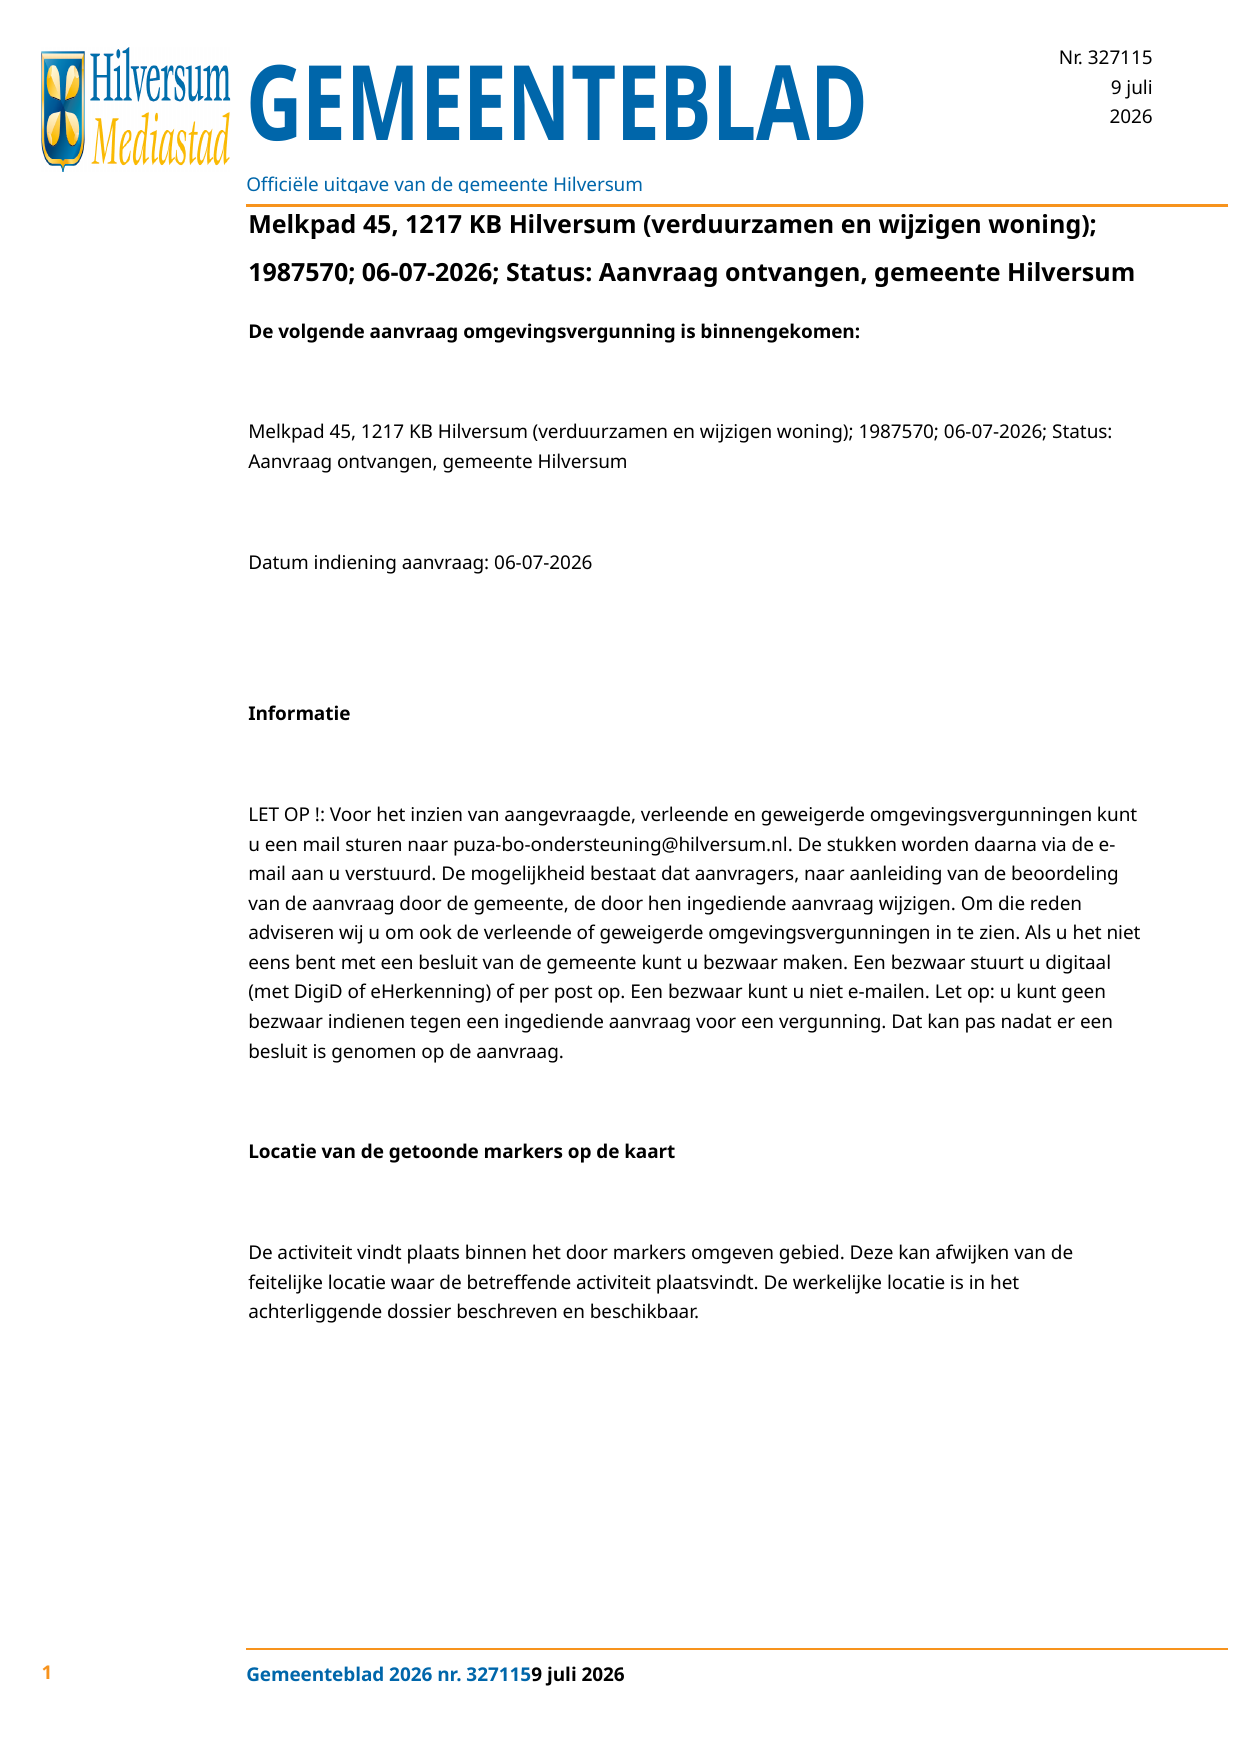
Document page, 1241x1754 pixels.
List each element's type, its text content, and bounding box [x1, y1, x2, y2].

text Informatie [248, 700, 1152, 726]
text Melkpad 45, 1217 KB Hilversum (verduurzamen en wijzigen woning); 1987570; 06-07-2026; Status: Aanvraag ontvangen, gemeente Hilversum [248, 419, 1152, 474]
text Melkpad 45, 1217 KB Hilversum (verduurzamen en wijzigen woning); 1987570; 06-07-2026; Status: Aanvraag ontvangen, gemeente Hilversum [248, 207, 1152, 288]
text De volgende aanvraag omgevingsvergunning is binnengekomen: [248, 318, 1152, 344]
text LET OP !: Voor het inzien van aangevraagde, verleende en geweigerde omgevingsvergunningen kunt u een mail sturen naar puza-bo-ondersteuning@hilversum.nl. De stukken worden daarna via de e-mail aan u verstuurd. De mogelijkheid bestaat dat aanvragers, naar aanleiding van de beoordeling van de aanvraag door de gemeente, de door hen ingediende aanvraag wijzigen. Om die reden adviseren wij u om ook de verleende of geweigerde omgevingsvergunningen in te zien. Als u het niet eens bent met een besluit van de gemeente kunt u bezwaar maken. Een bezwaar stuurt u digitaal (met DigiD of eHerkenning) of per post op. Een bezwaar kunt u niet e-mailen. Let op: u kunt geen bezwaar indienen tegen een ingediende aanvraag voor een vergunning. Dat kan pas nadat er een besluit is genomen op de aanvraag. [248, 801, 1152, 1064]
text Datum indiening aanvraag: 06-07-2026 [248, 549, 1152, 575]
text Locatie van de getoonde markers op de kaart [248, 1139, 1152, 1164]
picture [41, 47, 231, 172]
text De activiteit vindt plaats binnen het door markers omgeven gebied. Deze kan afwijken van de feitelijke locatie waar de betreffende activiteit plaatsvindt. De werkelijke locatie is in het achterliggende dossier beschreven en beschikbaar. [248, 1239, 1152, 1324]
